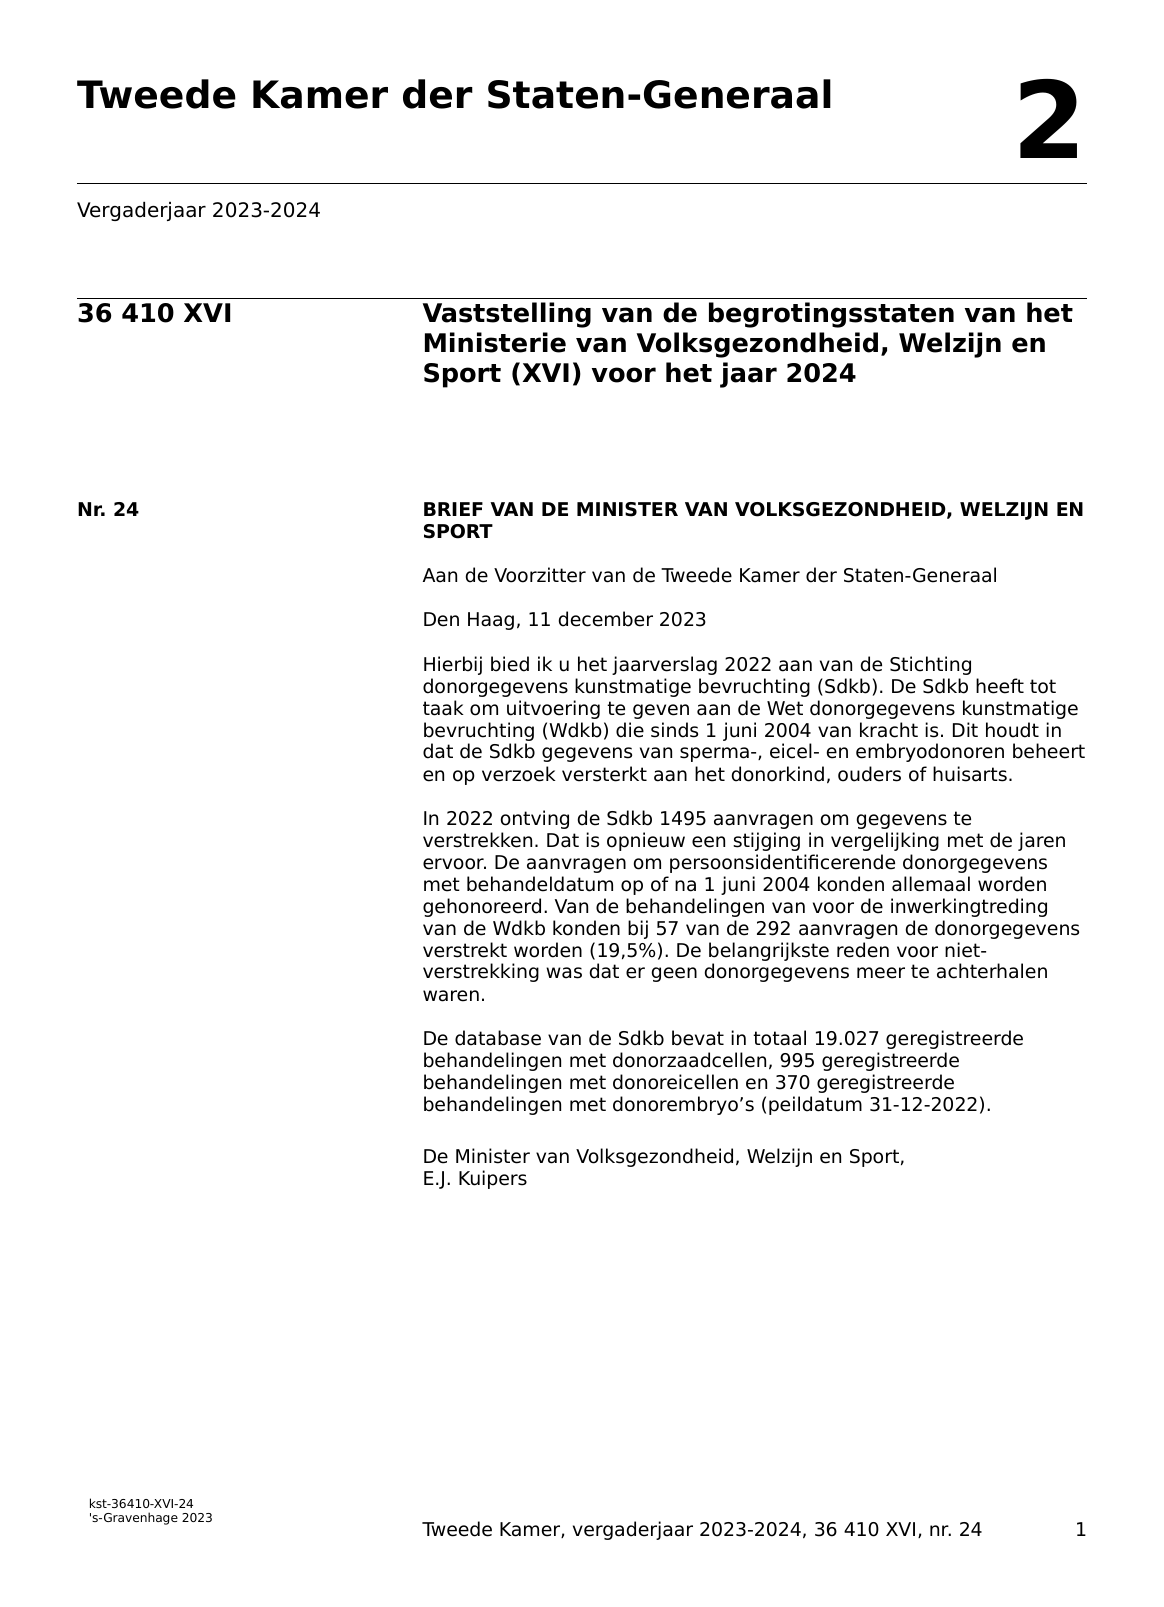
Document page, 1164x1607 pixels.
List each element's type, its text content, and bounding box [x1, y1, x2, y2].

text De database van de Sdkb bevat in totaal 19.027 geregistreerde behandelingen met donorzaadcellen, 995 geregistreerde behandelingen met donoreicellen en 370 geregistreerde behandelingen met donorembryo’s (peildatum 31-12-2022). [422, 1028, 1087, 1116]
text 's-Gravenhage 2023 [88, 1511, 323, 1525]
table_header 2 [886, 59, 1087, 183]
text Hierbij bied ik u het jaarverslag 2022 aan van de Stichting donorgegevens kunstmatige bevruchting (Sdkb). De Sdkb heeft tot taak om uitvoering te geven aan de Wet donorgegevens kunstmatige bevruchting (Wdkb) die sinds 1 juni 2004 van kracht is. Dit houdt in dat de Sdkb gegevens van sperma-, eicel- en embryodonoren beheert en op verzoek versterkt aan het donorkind, ouders of huisarts. [422, 653, 1087, 785]
text De Minister van Volksgezondheid, Welzijn en Sport, E.J. Kuipers [422, 1146, 1087, 1189]
table_header Tweede Kamer der Staten-Generaal [77, 59, 886, 183]
text Den Haag, 11 december 2023 [422, 609, 1087, 631]
table_cell Vergaderjaar 2023-2024 [77, 184, 1087, 298]
subtitle Nr. 24 BRIEF VAN DE MINISTER VAN VOLKSGEZONDHEID, WELZIJN EN SPORT [77, 499, 1087, 543]
text Aan de Voorzitter van de Tweede Kamer der Staten-Generaal [422, 565, 1087, 587]
text kst-36410-XVI-24 [88, 1497, 323, 1511]
subtitle 36 410 XVI Vaststelling van de begrotingsstaten van het Ministerie van Volksgezondheid, Welzijn en Sport (XVI) voor het jaar 2024 [77, 299, 1087, 388]
text In 2022 ontving de Sdkb 1495 aanvragen om gegevens te verstrekken. Dat is opnieuw een stijging in vergelijking met de jaren ervoor. De aanvragen om persoonsidentificerende donorgegevens met behandeldatum op of na 1 juni 2004 konden allemaal worden gehonoreerd. Van de behandelingen van voor de inwerkingtreding van de Wdkb konden bij 57 van de 292 aanvragen de donorgegevens verstrekt worden (19,5%). De belangrijkste reden voor niet-verstrekking was dat er geen donorgegevens meer te achterhalen waren. [422, 808, 1087, 1005]
